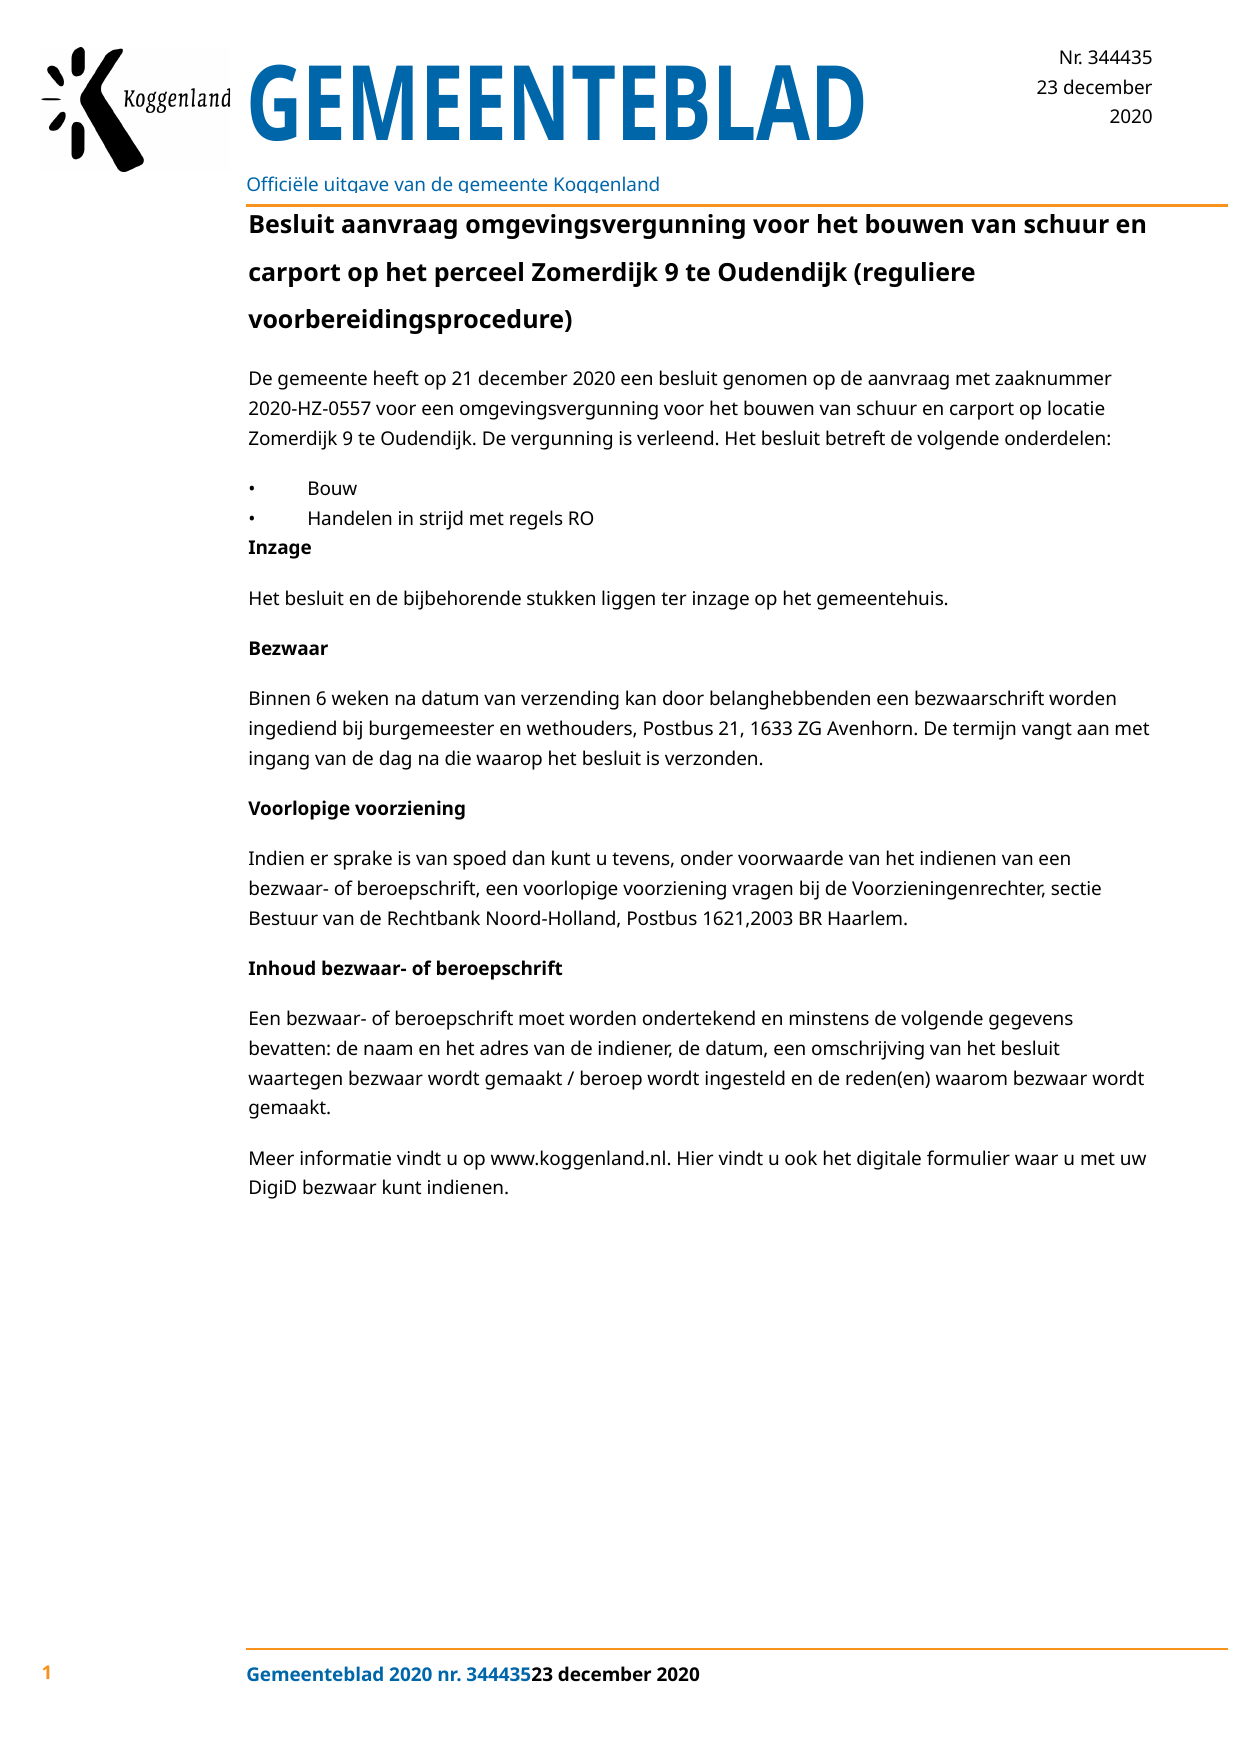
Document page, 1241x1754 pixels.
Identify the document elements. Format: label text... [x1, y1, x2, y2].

text Meer informatie vindt u op www.koggenland.nl. Hier vindt u ook het digitale formulier waar u met uw DigiD bezwaar kunt indienen. [248, 1145, 1152, 1200]
text Bezwaar [248, 635, 1152, 661]
picture [41, 47, 231, 172]
text Besluit aanvraag omgevingsvergunning voor het bouwen van schuur en carport op het perceel Zomerdijk 9 te Oudendijk (reguliere voorbereidingsprocedure) [248, 207, 1152, 336]
text Het besluit en de bijbehorende stukken liggen ter inzage op het gemeentehuis. [248, 585, 1152, 610]
list Handelen in strijd met regels RO [248, 505, 1152, 530]
text Inhoud bezwaar- of beroepschrift [248, 955, 1152, 981]
list Bouw [248, 475, 1152, 501]
text Een bezwaar- of beroepschrift moet worden ondertekend en minstens de volgende gegevens bevatten: de naam en het adres van de indiener, de datum, een omschrijving van het besluit waartegen bezwaar wordt gemaakt / beroep wordt ingesteld en de reden(en) waarom bezwaar wordt gemaakt. [248, 1006, 1152, 1120]
text Indien er sprake is van spoed dan kunt u tevens, onder voorwaarde van het indienen van een bezwaar- of beroepschrift, een voorlopige voorziening vragen bij de Voorzieningenrechter, sectie Bestuur van de Rechtbank Noord-Holland, Postbus 1621,2003 BR Haarlem. [248, 846, 1152, 930]
text De gemeente heeft op 21 december 2020 een besluit genomen op de aanvraag met zaaknummer 2020-HZ-0557 voor een omgevingsvergunning voor het bouwen van schuur en carport op locatie Zomerdijk 9 te Oudendijk. De vergunning is verleend. Het besluit betreft de volgende onderdelen: [248, 366, 1152, 450]
text Voorlopige voorziening [248, 795, 1152, 821]
text Binnen 6 weken na datum van verzending kan door belanghebbenden een bezwaarschrift worden ingediend bij burgemeester en wethouders, Postbus 21, 1633 ZG Avenhorn. De termijn vangt aan met ingang van de dag na die waarop het besluit is verzonden. [248, 686, 1152, 770]
text Inzage [248, 534, 1152, 560]
